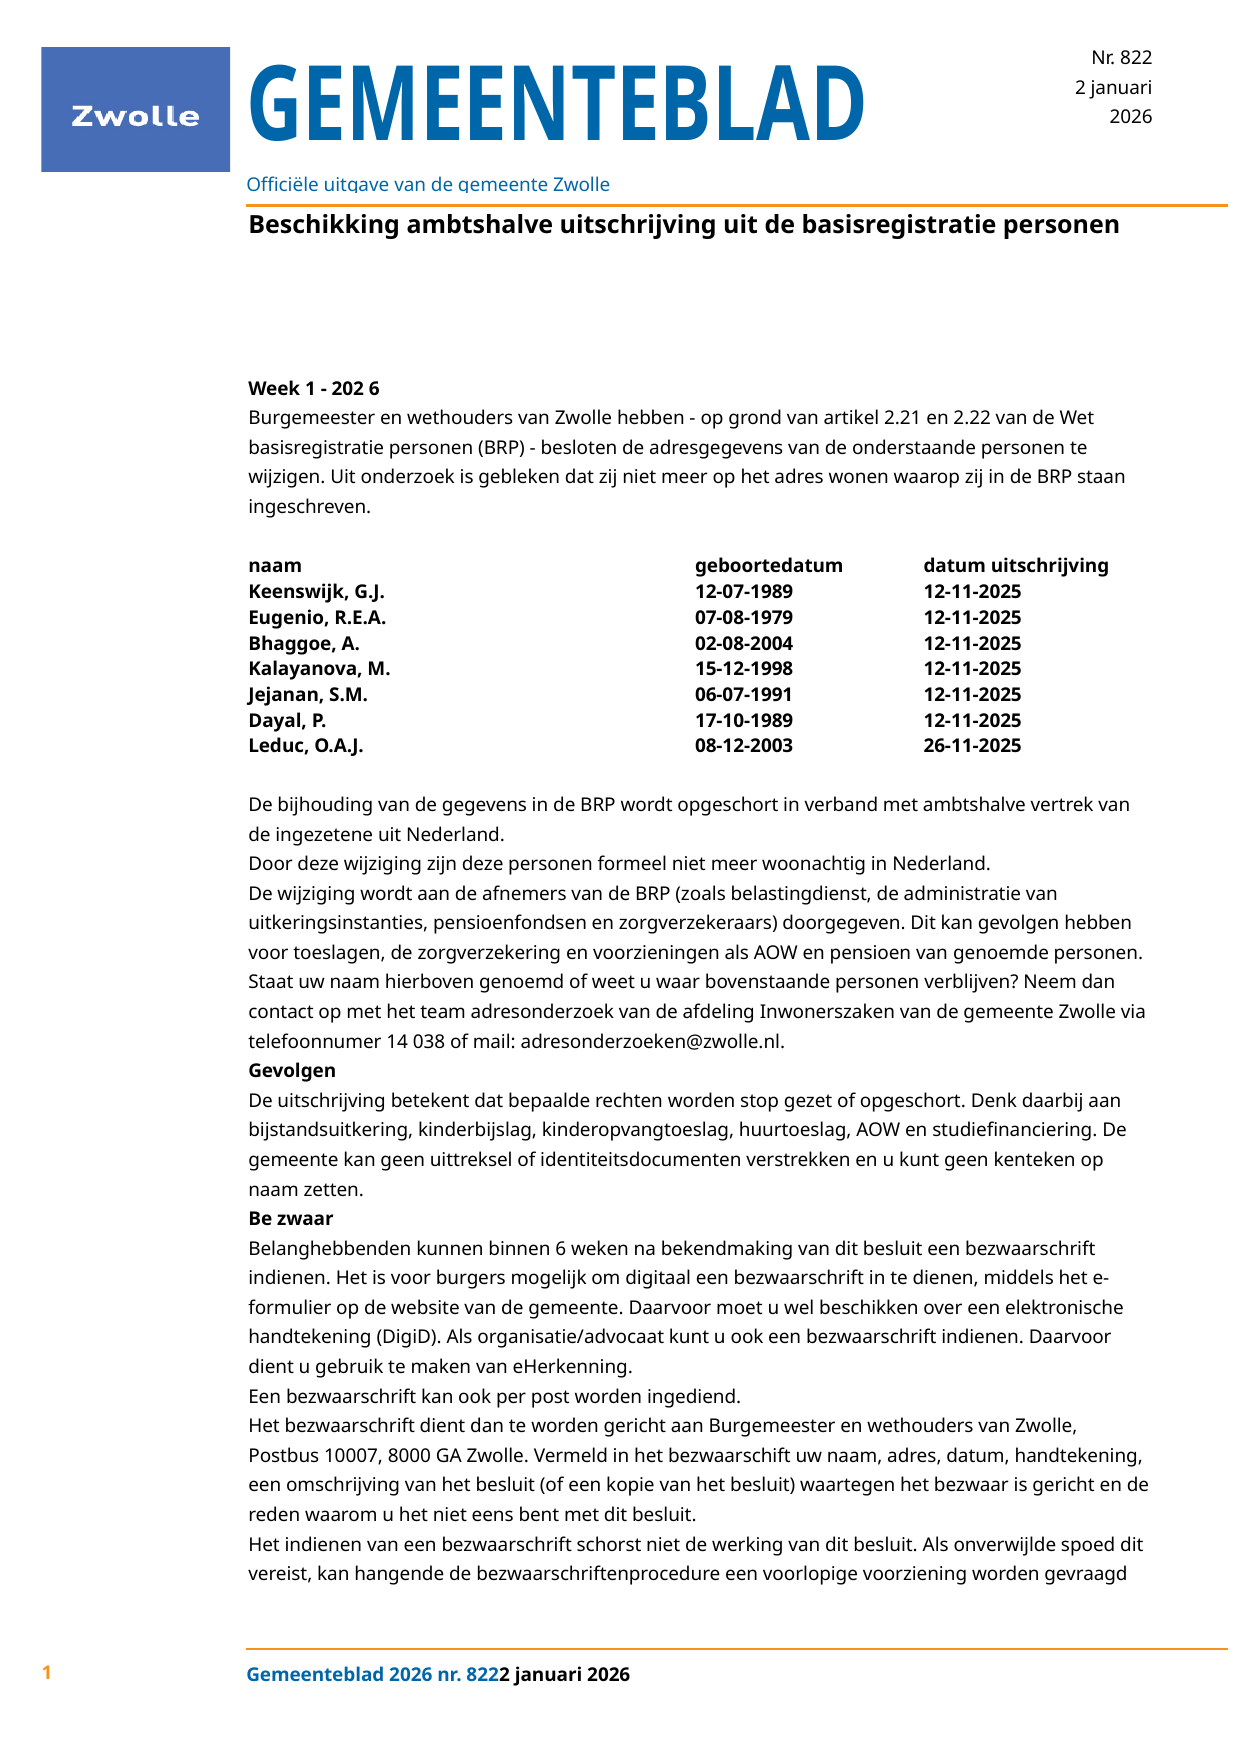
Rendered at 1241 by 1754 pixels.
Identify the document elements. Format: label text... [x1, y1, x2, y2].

text Een bezwaarschrift kan ook per post worden ingediend. [248, 1383, 1152, 1408]
table_cell Jejanan, S.M. [248, 681, 695, 707]
picture [41, 47, 231, 172]
table_cell 17-10-1989 [695, 707, 923, 733]
text Burgemeester en wethouders van Zwolle hebben - op grond van artikel 2.21 en 2.22 van de Wet basisregistratie personen (BRP) - besloten de adresgegevens van de onderstaande personen te wijzigen. Uit onderzoek is gebleken dat zij niet meer op het adres wonen waarop zij in de BRP staan ingeschreven. [248, 404, 1152, 519]
text Het indienen van een bezwaarschrift schorst niet de werking van dit besluit. Als onverwijlde spoed dit vereist, kan hangende de bezwaarschriftenprocedure een voorlopige voorziening worden gevraagd [248, 1531, 1152, 1586]
table_header naam [248, 553, 695, 578]
text Door deze wijziging zijn deze personen formeel niet meer woonachtig in Nederland. [248, 850, 1152, 876]
text Gevolgen [248, 1057, 1152, 1083]
table_cell 12-11-2025 [923, 707, 1152, 733]
table_cell 15-12-1998 [695, 655, 923, 681]
table_cell Leduc, O.A.J. [248, 733, 695, 758]
table_cell 07-08-1979 [695, 604, 923, 630]
table_cell 12-11-2025 [923, 655, 1152, 681]
text De wijziging wordt aan de afnemers van de BRP (zoals belastingdienst, de administratie van uitkeringsinstanties, pensioenfondsen en zorgverzekeraars) doorgegeven. Dit kan gevolgen hebben voor toeslagen, de zorgverzekering en voorzieningen als AOW en pensioen van genoemde personen. [248, 880, 1152, 965]
text Beschikking ambtshalve uitschrijving uit de basisregistratie personen [248, 207, 1152, 241]
text Het bezwaarschrift dient dan te worden gericht aan Burgemeester en wethouders van Zwolle, Postbus 10007, 8000 GA Zwolle. Vermeld in het bezwaarschift uw naam, adres, datum, handtekening, een omschrijving van het besluit (of een kopie van het besluit) waartegen het bezwaar is gericht en de reden waarom u het niet eens bent met dit besluit. [248, 1412, 1152, 1527]
table_cell Bhaggoe, A. [248, 630, 695, 655]
table_cell 02-08-2004 [695, 630, 923, 655]
table_cell 12-11-2025 [923, 630, 1152, 655]
table_cell 12-11-2025 [923, 604, 1152, 630]
table_cell 06-07-1991 [695, 681, 923, 707]
table_cell 12-11-2025 [923, 578, 1152, 604]
table_cell Kalayanova, M. [248, 655, 695, 681]
text Belanghebbenden kunnen binnen 6 weken na bekendmaking van dit besluit een bezwaarschrift indienen. Het is voor burgers mogelijk om digitaal een bezwaarschrift in te dienen, middels het e-formulier op de website van de gemeente. Daarvoor moet u wel beschikken over een elektronische handtekening (DigiD). Als organisatie/advocaat kunt u ook een bezwaarschrift indienen. Daarvoor dient u gebruik te maken van eHerkenning. [248, 1235, 1152, 1379]
text De uitschrijving betekent dat bepaalde rechten worden stop gezet of opgeschort. Denk daarbij aan bijstandsuitkering, kinderbijslag, kinderopvangtoeslag, huurtoeslag, AOW en studiefinanciering. De gemeente kan geen uittreksel of identiteitsdocumenten verstrekken en u kunt geen kenteken op naam zetten. [248, 1087, 1152, 1201]
table_cell 26-11-2025 [923, 733, 1152, 758]
table_cell Eugenio, R.E.A. [248, 604, 695, 630]
table_cell 08-12-2003 [695, 733, 923, 758]
text Staat uw naam hierboven genoemd of weet u waar bovenstaande personen verblijven? Neem dan contact op met het team adresonderzoek van de afdeling Inwonerszaken van de gemeente Zwolle via telefoonnumer 14 038 of mail: adresonderzoeken@zwolle.nl. [248, 969, 1152, 1053]
table_cell 12-07-1989 [695, 578, 923, 604]
table_cell Keenswijk, G.J. [248, 578, 695, 604]
text De bijhouding van de gegevens in de BRP wordt opgeschort in verband met ambtshalve vertrek van de ingezetene uit Nederland. [248, 791, 1152, 846]
table_cell 12-11-2025 [923, 681, 1152, 707]
text Week 1 - 202 6 [248, 375, 1152, 401]
table_header geboortedatum [695, 553, 923, 578]
table_header datum uitschrijving [923, 553, 1152, 578]
table_cell Dayal, P. [248, 707, 695, 733]
text Be zwaar [248, 1205, 1152, 1231]
